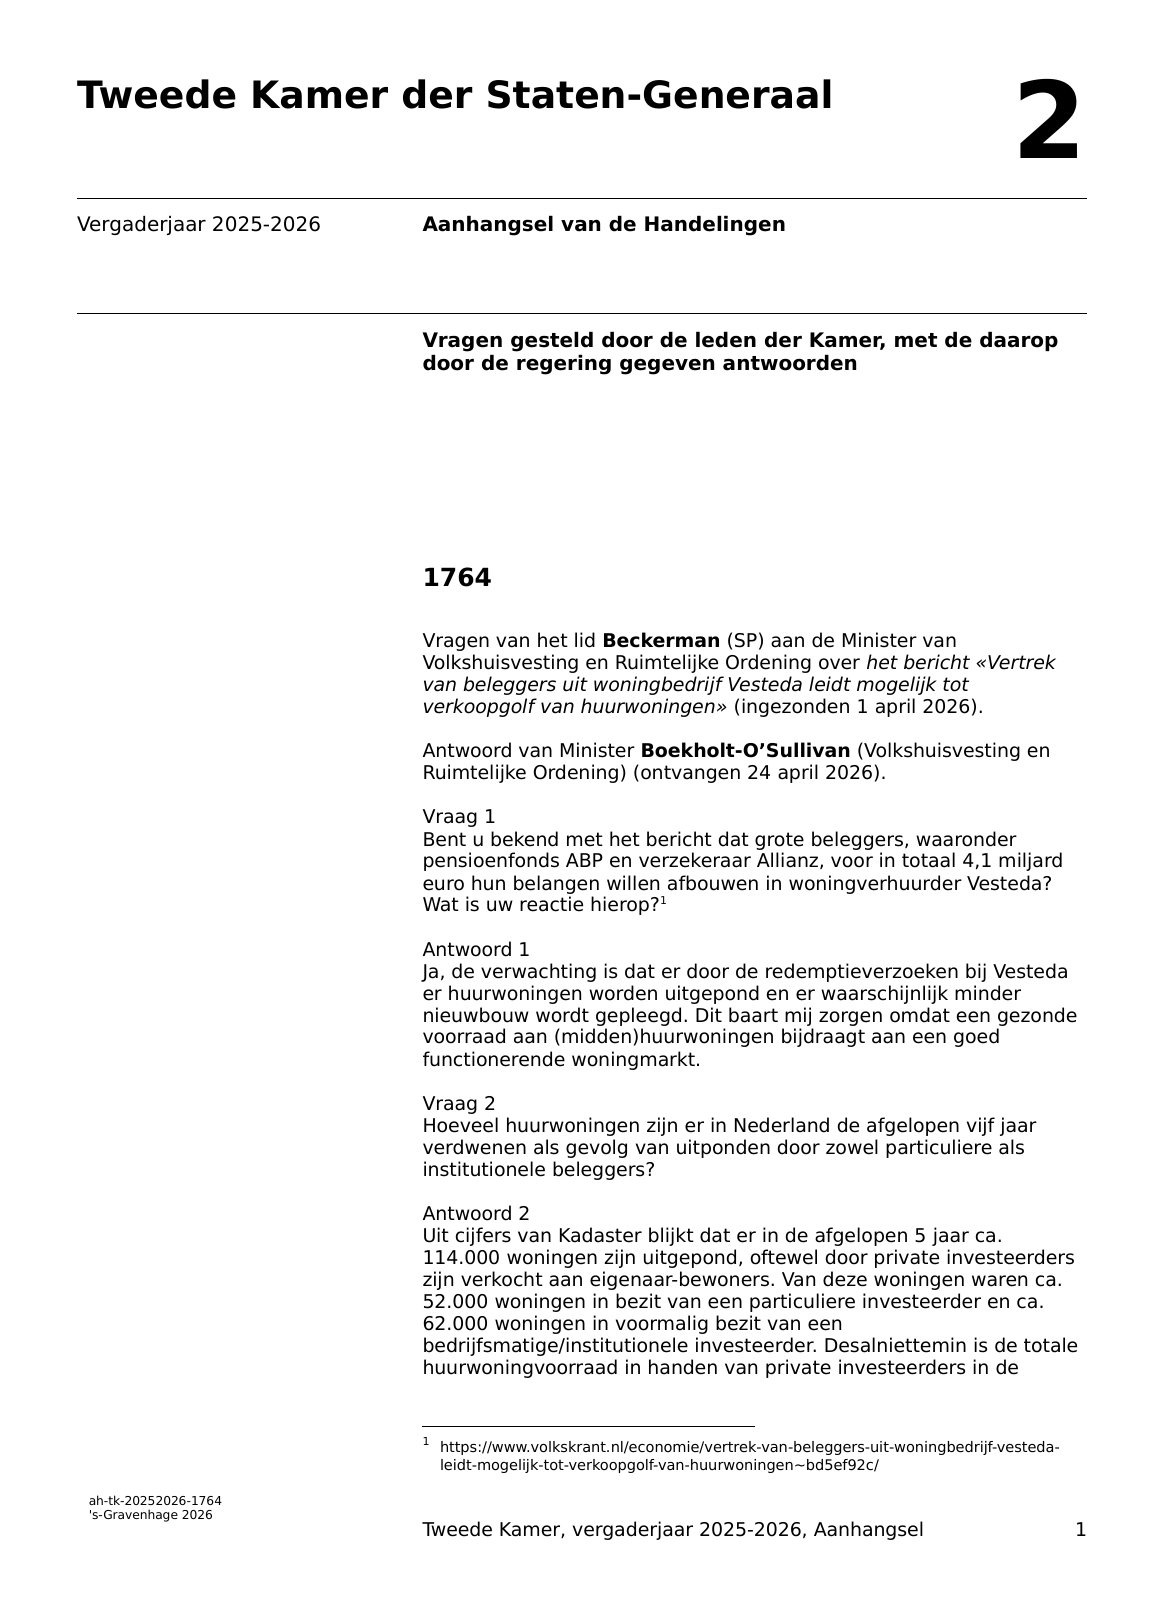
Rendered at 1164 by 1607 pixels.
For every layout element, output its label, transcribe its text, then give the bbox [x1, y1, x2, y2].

text Bent u bekend met het bericht dat grote beleggers, waaronder pensioenfonds ABP en verzekeraar Allianz, voor in totaal 4,1 miljard euro hun belangen willen afbouwen in woningverhuurder Vesteda? Wat is uw reactie hierop? [422, 828, 1087, 916]
text Uit cijfers van Kadaster blijkt dat er in de afgelopen 5 jaar ca. 114.000 woningen zijn uitgepond, oftewel door private investeerders zijn verkocht aan eigenaar-bewoners. Van deze woningen waren ca. 52.000 woningen in bezit van een particuliere investeerder en ca. 62.000 woningen in voormalig bezit van een bedrijfsmatige/institutionele investeerder. Desalniettemin is de totale huurwoningvoorraad in handen van private investeerders in de [422, 1225, 1087, 1378]
text Antwoord 1 [422, 938, 1087, 961]
table_header 2 [886, 59, 1087, 198]
text ah-tk-20252026-1764 [88, 1494, 323, 1508]
text Ja, de verwachting is dat er door de redemptieverzoeken bij Vesteda er huurwoningen worden uitgepond en er waarschijnlijk minder nieuwbouw wordt gepleegd. Dit baart mij zorgen omdat een gezonde voorraad aan (midden)huurwoningen bijdraagt aan een goed functionerende woningmarkt. [422, 961, 1087, 1070]
table_cell [77, 314, 422, 375]
table_header Tweede Kamer der Staten-Generaal [77, 59, 886, 198]
text 1764 [422, 563, 1087, 592]
table_cell Vragen gesteld door de leden der Kamer, met de daarop door de regering gegeven antwoorden [422, 314, 1087, 375]
text https://www.volkskrant.nl/economie/vertrek-van-beleggers-uit-woningbedrijf-vesteda-leidt-mogelijk-tot-verkoopgolf-van-huurwoningen~bd5ef92c/ [422, 1435, 1087, 1474]
text Antwoord van Minister Boekholt-O’Sullivan (Volkshuisvesting en Ruimtelijke Ordening) (ontvangen 24 april 2026). [422, 740, 1087, 784]
text Hoeveel huurwoningen zijn er in Nederland de afgelopen vijf jaar verdwenen als gevolg van uitponden door zowel particuliere als institutionele beleggers? [422, 1114, 1087, 1181]
text Vraag 1 [422, 806, 1087, 828]
text 's-Gravenhage 2026 [88, 1508, 323, 1522]
text Vragen van het lid Beckerman (SP) aan de Minister van Volkshuisvesting en Ruimtelijke Ordening over het bericht «Vertrek van beleggers uit woningbedrijf Vesteda leidt mogelijk tot verkoopgolf van huurwoningen» (ingezonden 1 april 2026). [422, 630, 1087, 718]
text Vraag 2 [422, 1093, 1087, 1114]
table_cell Vergaderjaar 2025-2026 [77, 199, 422, 313]
table_cell Aanhangsel van de Handelingen [422, 199, 1087, 313]
text Antwoord 2 [422, 1203, 1087, 1225]
